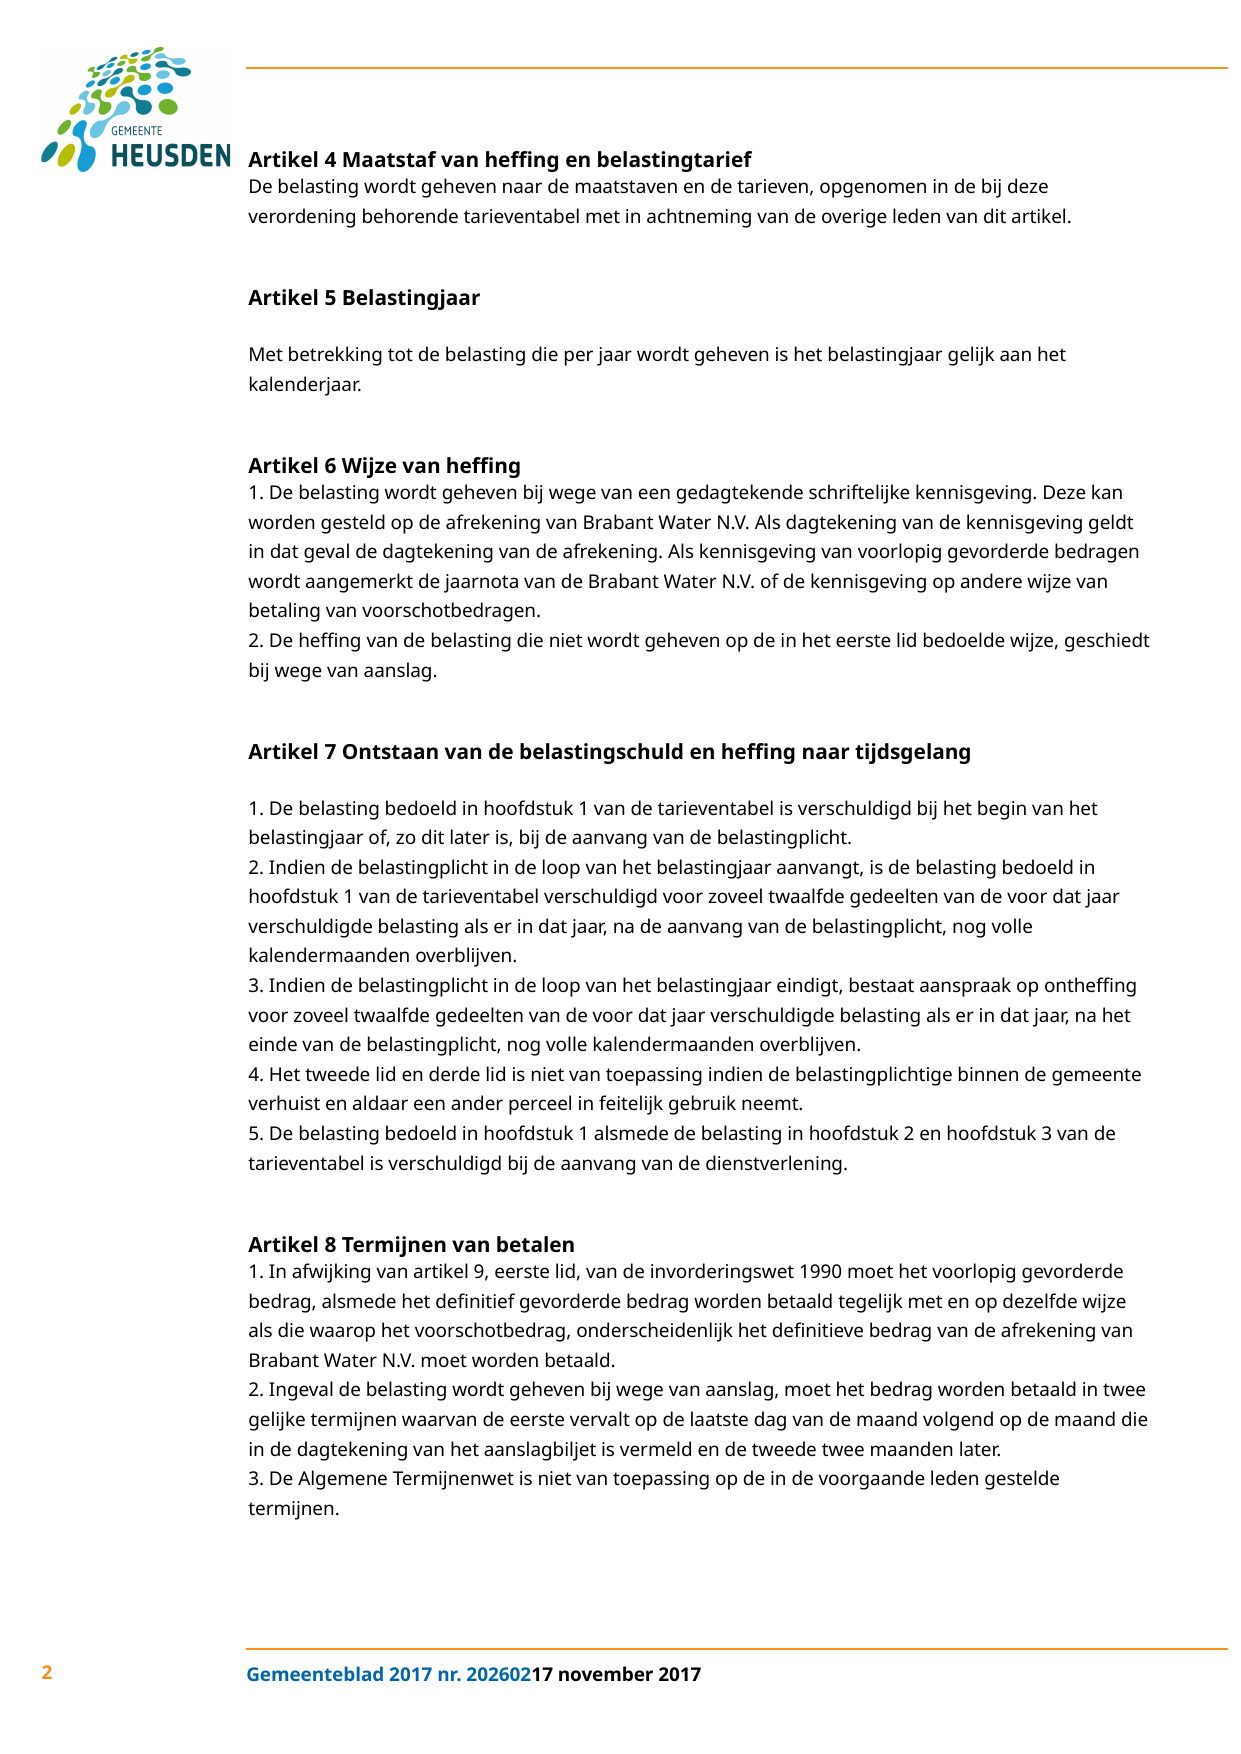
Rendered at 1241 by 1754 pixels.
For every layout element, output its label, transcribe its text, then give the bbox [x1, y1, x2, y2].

text Met betrekking tot de belasting die per jaar wordt geheven is het belastingjaar gelijk aan het kalenderjaar. [248, 341, 1152, 397]
text Artikel 6 Wijze van heffing [248, 451, 1152, 479]
text 1. De belasting bedoeld in hoofdstuk 1 van de tarieventabel is verschuldigd bij het begin van het belastingjaar of, zo dit later is, bij de aanvang van de belastingplicht. [248, 795, 1152, 850]
text Artikel 8 Termijnen van betalen [248, 1230, 1152, 1258]
text 2. Ingeval de belasting wordt geheven bij wege van aanslag, moet het bedrag worden betaald in twee gelijke termijnen waarvan de eerste vervalt op de laatste dag van de maand volgend op de maand die in de dagtekening van het aanslagbiljet is vermeld en de tweede twee maanden later. [248, 1377, 1152, 1461]
picture [41, 47, 231, 172]
text 2. De heffing van de belasting die niet wordt geheven op de in het eerste lid bedoelde wijze, geschiedt bij wege van aanslag. [248, 627, 1152, 682]
text Artikel 7 Ontstaan van de belastingschuld en heffing naar tijdsgelang [248, 737, 1152, 765]
text 1. In afwijking van artikel 9, eerste lid, van de invorderingswet 1990 moet het voorlopig gevorderde bedrag, alsmede het definitief gevorderde bedrag worden betaald tegelijk met en op dezelfde wijze als die waarop het voorschotbedrag, onderscheidenlijk het definitieve bedrag van de afrekening van Brabant Water N.V. moet worden betaald. [248, 1258, 1152, 1373]
text 4. Het tweede lid en derde lid is niet van toepassing indien de belastingplichtige binnen de gemeente verhuist en aldaar een ander perceel in feitelijk gebruik neemt. [248, 1061, 1152, 1116]
text Artikel 5 Belastingjaar [248, 283, 1152, 312]
text Artikel 4 Maatstaf van heffing en belastingtarief [248, 145, 1152, 174]
text De belasting wordt geheven naar de maatstaven en de tarieven, opgenomen in de bij deze verordening behorende tarieventabel met in achtneming van de overige leden van dit artikel. [248, 174, 1152, 229]
text 5. De belasting bedoeld in hoofdstuk 1 alsmede de belasting in hoofdstuk 2 en hoofdstuk 3 van de tarieventabel is verschuldigd bij de aanvang van de dienstverlening. [248, 1120, 1152, 1176]
text 1. De belasting wordt geheven bij wege van een gedagtekende schriftelijke kennisgeving. Deze kan worden gesteld op de afrekening van Brabant Water N.V. Als dagtekening van de kennisgeving geldt in dat geval de dagtekening van de afrekening. Als kennisgeving van voorlopig gevorderde bedragen wordt aangemerkt de jaarnota van de Brabant Water N.V. of de kennisgeving op andere wijze van betaling van voorschotbedragen. [248, 479, 1152, 623]
text 3. Indien de belastingplicht in de loop van het belastingjaar eindigt, bestaat aanspraak op ontheffing voor zoveel twaalfde gedeelten van de voor dat jaar verschuldigde belasting als er in dat jaar, na het einde van de belastingplicht, nog volle kalendermaanden overblijven. [248, 972, 1152, 1057]
text 3. De Algemene Termijnenwet is niet van toepassing op de in de voorgaande leden gestelde termijnen. [248, 1465, 1152, 1521]
text 2. Indien de belastingplicht in de loop van het belastingjaar aanvangt, is de belasting bedoeld in hoofdstuk 1 van de tarieventabel verschuldigd voor zoveel twaalfde gedeelten van de voor dat jaar verschuldigde belasting als er in dat jaar, na de aanvang van de belastingplicht, nog volle kalendermaanden overblijven. [248, 854, 1152, 968]
